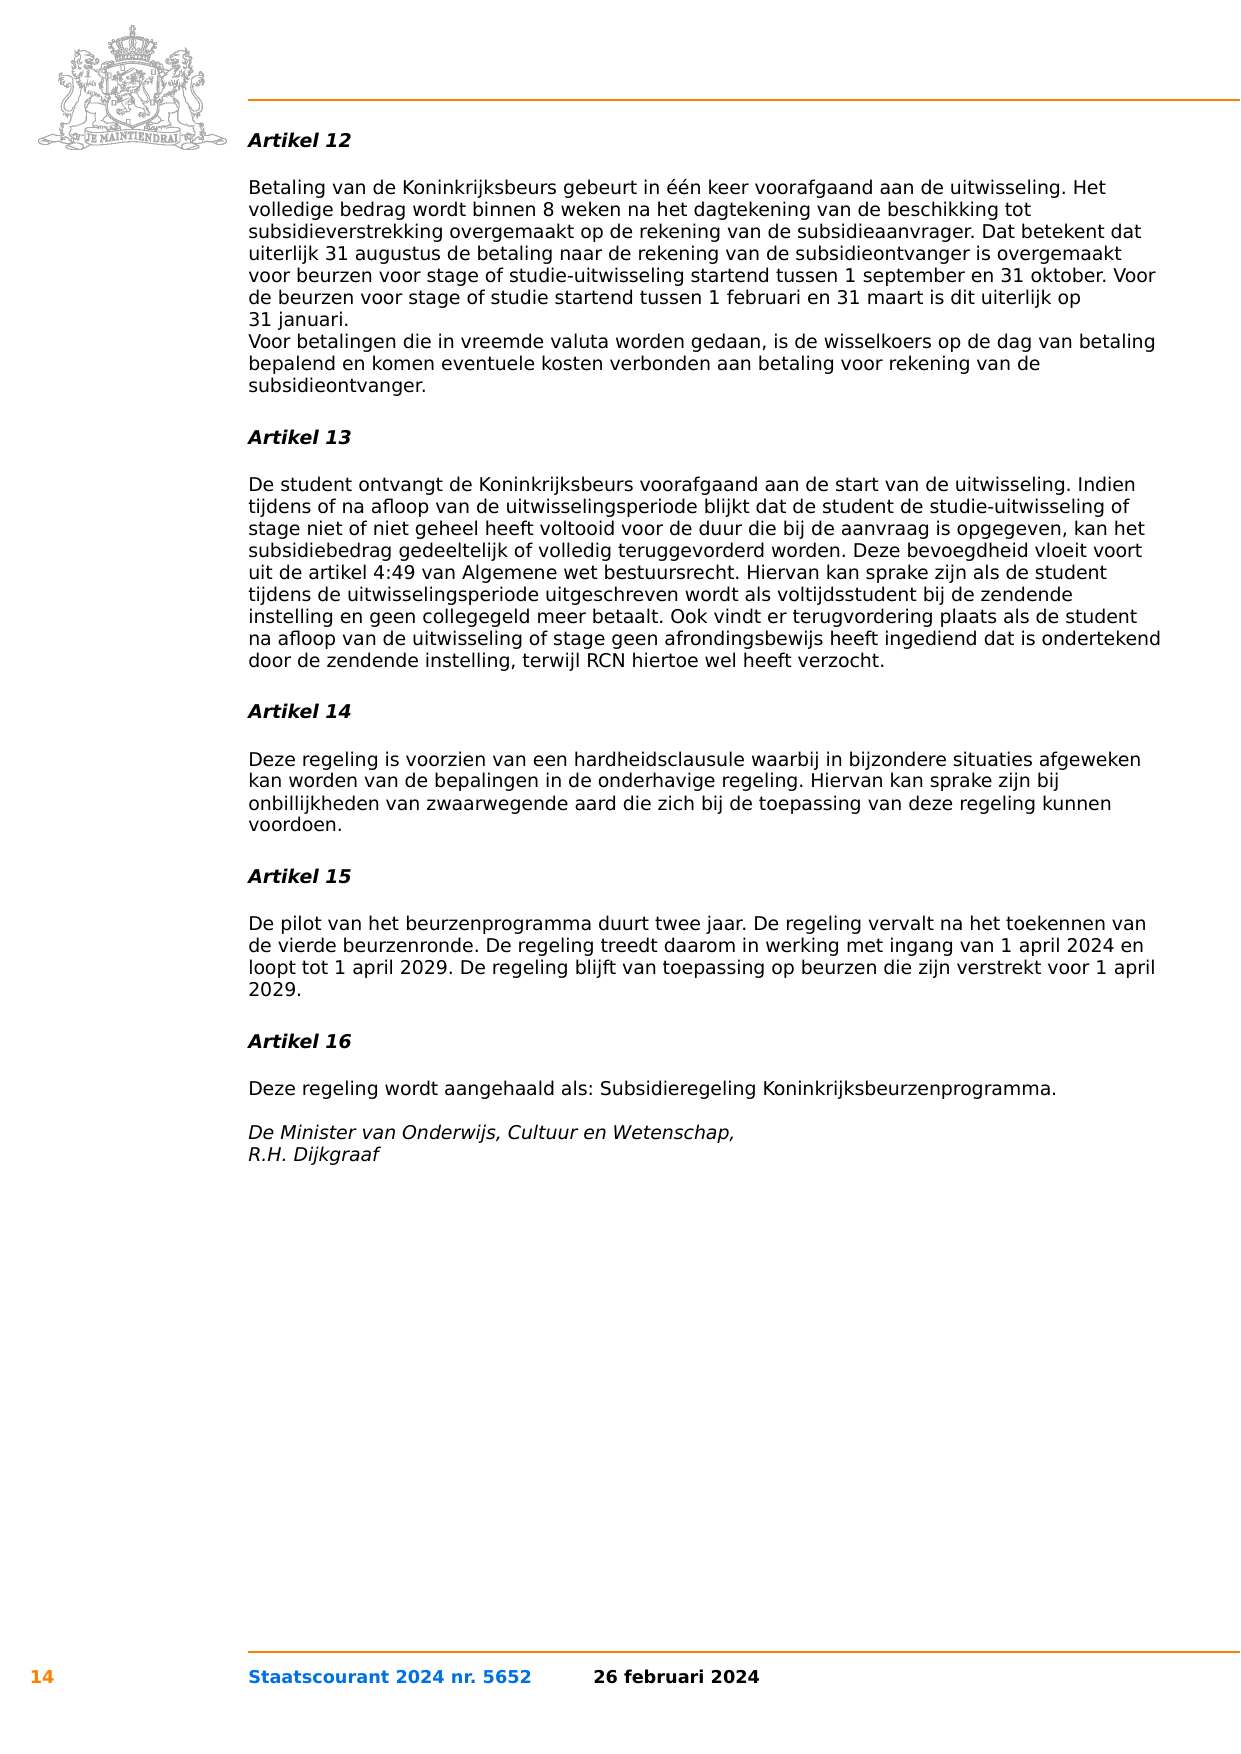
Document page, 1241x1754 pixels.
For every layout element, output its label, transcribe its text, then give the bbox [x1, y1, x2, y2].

text De pilot van het beurzenprogramma duurt twee jaar. De regeling vervalt na het toekennen van de vierde beurzenronde. De regeling treedt daarom in werking met ingang van 1 april 2024 en loopt tot 1 april 2029. De regeling blijft van toepassing op beurzen die zijn verstrekt voor 1 april 2029. [248, 913, 1163, 1001]
subtitle Artikel 15 [248, 866, 1163, 888]
subtitle Artikel 12 [248, 130, 1163, 152]
text De Minister van Onderwijs, Cultuur en Wetenschap, R.H. Dijkgraaf [248, 1122, 1163, 1166]
picture [38, 25, 227, 150]
subtitle Artikel 13 [248, 427, 1163, 449]
text Deze regeling wordt aangehaald als: Subsidieregeling Koninkrijksbeurzenprogramma. [248, 1078, 1163, 1100]
text Voor betalingen die in vreemde valuta worden gedaan, is de wisselkoers op de dag van betaling bepalend en komen eventuele kosten verbonden aan betaling voor rekening van de subsidieontvanger. [248, 331, 1163, 397]
text Betaling van de Koninkrijksbeurs gebeurt in één keer voorafgaand aan de uitwisseling. Het volledige bedrag wordt binnen 8 weken na het dagtekening van de beschikking tot subsidieverstrekking overgemaakt op de rekening van de subsidieaanvrager. Dat betekent dat uiterlijk 31 augustus de betaling naar de rekening van de subsidieontvanger is overgemaakt voor beurzen voor stage of studie-uitwisseling startend tussen 1 september en 31 oktober. Voor de beurzen voor stage of studie startend tussen 1 februari en 31 maart is dit uiterlijk op 31 januari. [248, 177, 1163, 331]
subtitle Artikel 14 [248, 701, 1163, 723]
text De student ontvangt de Koninkrijksbeurs voorafgaand aan de start van de uitwisseling. Indien tijdens of na afloop van de uitwisselingsperiode blijkt dat de student de studie-uitwisseling of stage niet of niet geheel heeft voltooid voor de duur die bij de aanvraag is opgegeven, kan het subsidiebedrag gedeeltelijk of volledig teruggevorderd worden. Deze bevoegdheid vloeit voort uit de artikel 4:49 van Algemene wet bestuursrecht. Hiervan kan sprake zijn als de student tijdens de uitwisselingsperiode uitgeschreven wordt als voltijdsstudent bij de zendende instelling en geen collegegeld meer betaalt. Ook vindt er terugvordering plaats als de student na afloop van de uitwisseling of stage geen afrondingsbewijs heeft ingediend dat is ondertekend door de zendende instelling, terwijl RCN hiertoe wel heeft verzocht. [248, 474, 1163, 671]
subtitle Artikel 16 [248, 1031, 1163, 1053]
text Deze regeling is voorzien van een hardheidsclausule waarbij in bijzondere situaties afgeweken kan worden van de bepalingen in de onderhavige regeling. Hiervan kan sprake zijn bij onbillijkheden van zwaarwegende aard die zich bij de toepassing van deze regeling kunnen voordoen. [248, 748, 1163, 836]
